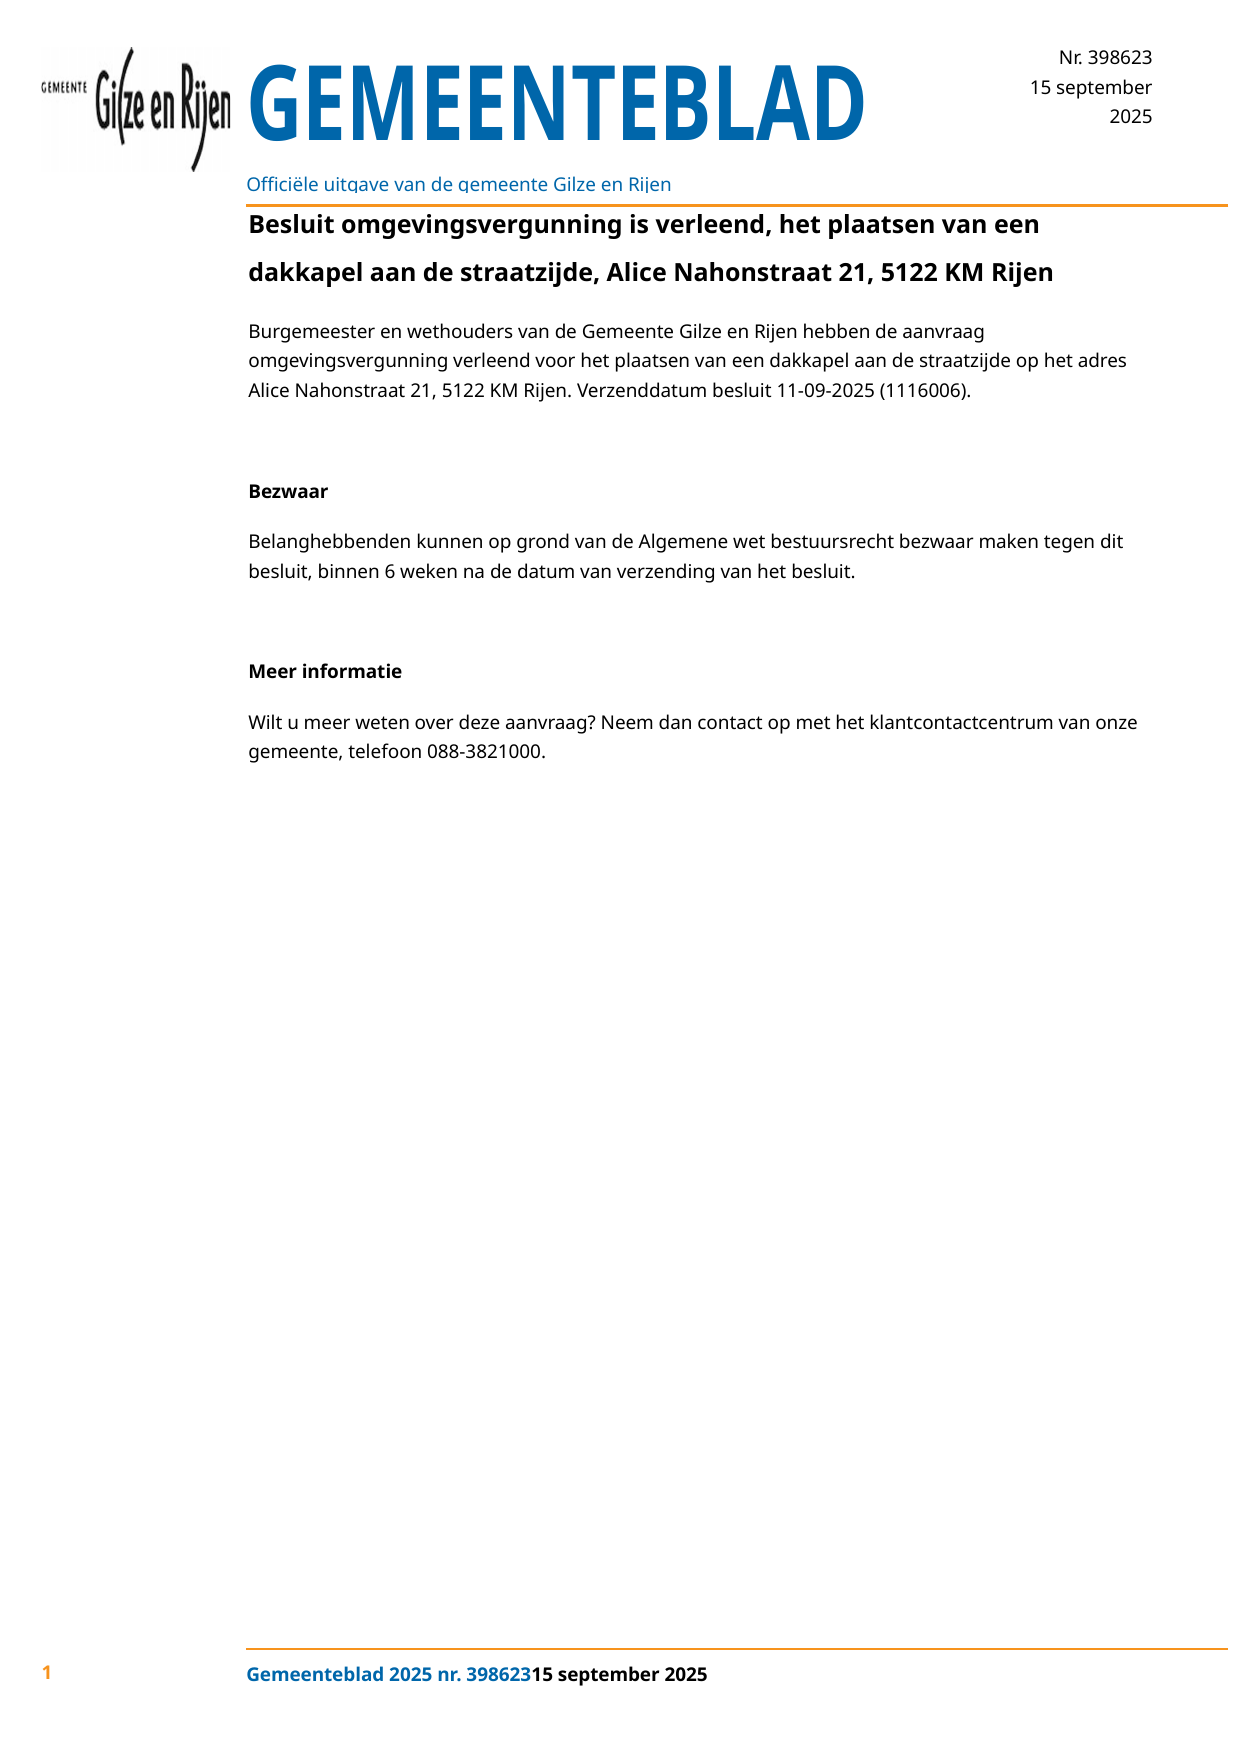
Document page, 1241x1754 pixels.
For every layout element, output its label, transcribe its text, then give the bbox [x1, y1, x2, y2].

text Besluit omgevingsvergunning is verleend, het plaatsen van een dakkapel aan de straatzijde, Alice Nahonstraat 21, 5122 KM Rijen [248, 207, 1152, 288]
picture [41, 47, 231, 172]
text Meer informatie [248, 659, 1152, 684]
text Bezwaar [248, 478, 1152, 504]
text Belanghebbenden kunnen op grond van de Algemene wet bestuursrecht bezwaar maken tegen dit besluit, binnen 6 weken na de datum van verzending van het besluit. [248, 528, 1152, 584]
text Wilt u meer weten over deze aanvraag? Neem dan contact op met het klantcontactcentrum van onze gemeente, telefoon 088-3821000. [248, 709, 1152, 764]
text Burgemeester en wethouders van de Gemeente Gilze en Rijen hebben de aanvraag omgevingsvergunning verleend voor het plaatsen van een dakkapel aan de straatzijde op het adres Alice Nahonstraat 21, 5122 KM Rijen. Verzenddatum besluit 11-09-2025 (1116006). [248, 318, 1152, 403]
